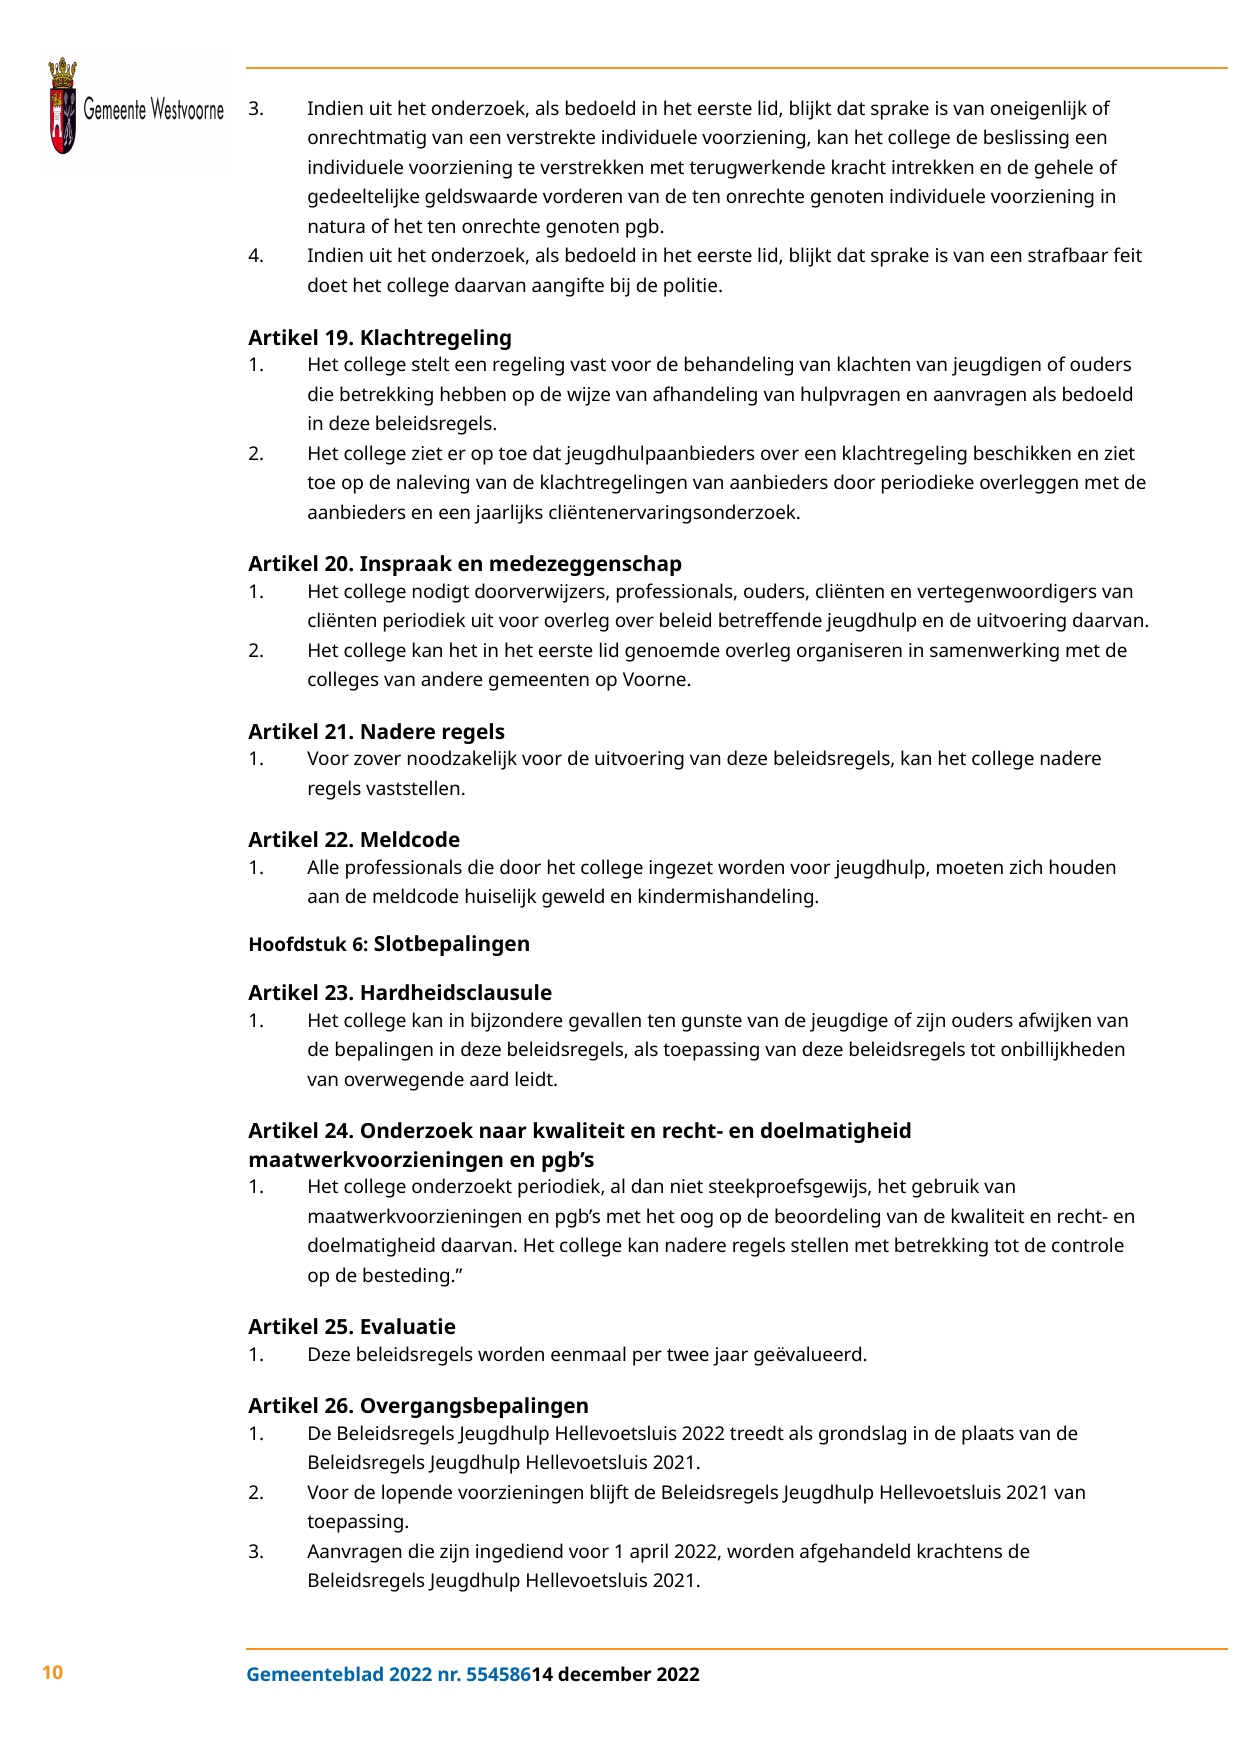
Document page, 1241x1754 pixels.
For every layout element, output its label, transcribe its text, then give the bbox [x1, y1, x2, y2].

text Artikel 20. Inspraak en medezeggenschap [248, 549, 1152, 578]
list Het college nodigt doorverwijzers, professionals, ouders, cliënten en vertegenwoordigers van cliënten periodiek uit voor overleg over beleid betreffende jeugdhulp en de uitvoering daarvan. [248, 578, 1152, 633]
list Het college kan in bijzondere gevallen ten gunste van de jeugdige of zijn ouders afwijken van de bepalingen in deze beleidsregels, als toepassing van deze beleidsregels tot onbillijkheden van overwegende aard leidt. [248, 1007, 1152, 1092]
list Het college ziet er op toe dat jeugdhulpaanbieders over een klachtregeling beschikken en ziet toe op de naleving van de klachtregelingen van aanbieders door periodieke overleggen met de aanbieders en een jaarlijks cliëntenervaringsonderzoek. [248, 440, 1152, 525]
text Artikel 24. Onderzoek naar kwaliteit en recht- en doelmatigheid maatwerkvoorzieningen en pgb’s [248, 1116, 1152, 1173]
list De Beleidsregels Jeugdhulp Hellevoetsluis 2022 treedt als grondslag in de plaats van de Beleidsregels Jeugdhulp Hellevoetsluis 2021. [248, 1420, 1152, 1475]
list Indien uit het onderzoek, als bedoeld in het eerste lid, blijkt dat sprake is van een strafbaar feit doet het college daarvan aangifte bij de politie. [248, 243, 1152, 298]
text Artikel 23. Hardheidsclausule [248, 978, 1152, 1007]
list Voor de lopende voorzieningen blijft de Beleidsregels Jeugdhulp Hellevoetsluis 2021 van toepassing. [248, 1479, 1152, 1534]
picture [41, 47, 231, 172]
text Artikel 21. Nadere regels [248, 717, 1152, 746]
text Hoofdstuk 6: Slotbepalingen [248, 929, 1152, 958]
list Alle professionals die door het college ingezet worden voor jeugdhulp, moeten zich houden aan de meldcode huiselijk geweld en kindermishandeling. [248, 854, 1152, 909]
list Het college onderzoekt periodiek, al dan niet steekproefsgewijs, het gebruik van maatwerkvoorzieningen en pgb’s met het oog op de beoordeling van de kwaliteit en recht- en doelmatigheid daarvan. Het college kan nadere regels stellen met betrekking tot de controle op de besteding.” [248, 1173, 1152, 1288]
text Artikel 19. Klachtregeling [248, 323, 1152, 351]
list Aanvragen die zijn ingediend voor 1 april 2022, worden afgehandeld krachtens de Beleidsregels Jeugdhulp Hellevoetsluis 2021. [248, 1538, 1152, 1593]
list Het college kan het in het eerste lid genoemde overleg organiseren in samenwerking met de colleges van andere gemeenten op Voorne. [248, 637, 1152, 692]
text Artikel 26. Overgangsbepalingen [248, 1391, 1152, 1420]
list Deze beleidsregels worden eenmaal per twee jaar geëvalueerd. [248, 1341, 1152, 1367]
text Artikel 22. Meldcode [248, 826, 1152, 854]
text Artikel 25. Evaluatie [248, 1312, 1152, 1341]
list Het college stelt een regeling vast voor de behandeling van klachten van jeugdigen of ouders die betrekking hebben op de wijze van afhandeling van hulpvragen en aanvragen als bedoeld in deze beleidsregels. [248, 351, 1152, 436]
list Voor zover noodzakelijk voor de uitvoering van deze beleidsregels, kan het college nadere regels vaststellen. [248, 746, 1152, 801]
list Indien uit het onderzoek, als bedoeld in het eerste lid, blijkt dat sprake is van oneigenlijk of onrechtmatig van een verstrekte individuele voorziening, kan het college de beslissing een individuele voorziening te verstrekken met terugwerkende kracht intrekken en de gehele of gedeeltelijke geldswaarde vorderen van de ten onrechte genoten individuele voorziening in natura of het ten onrechte genoten pgb. [248, 95, 1152, 239]
